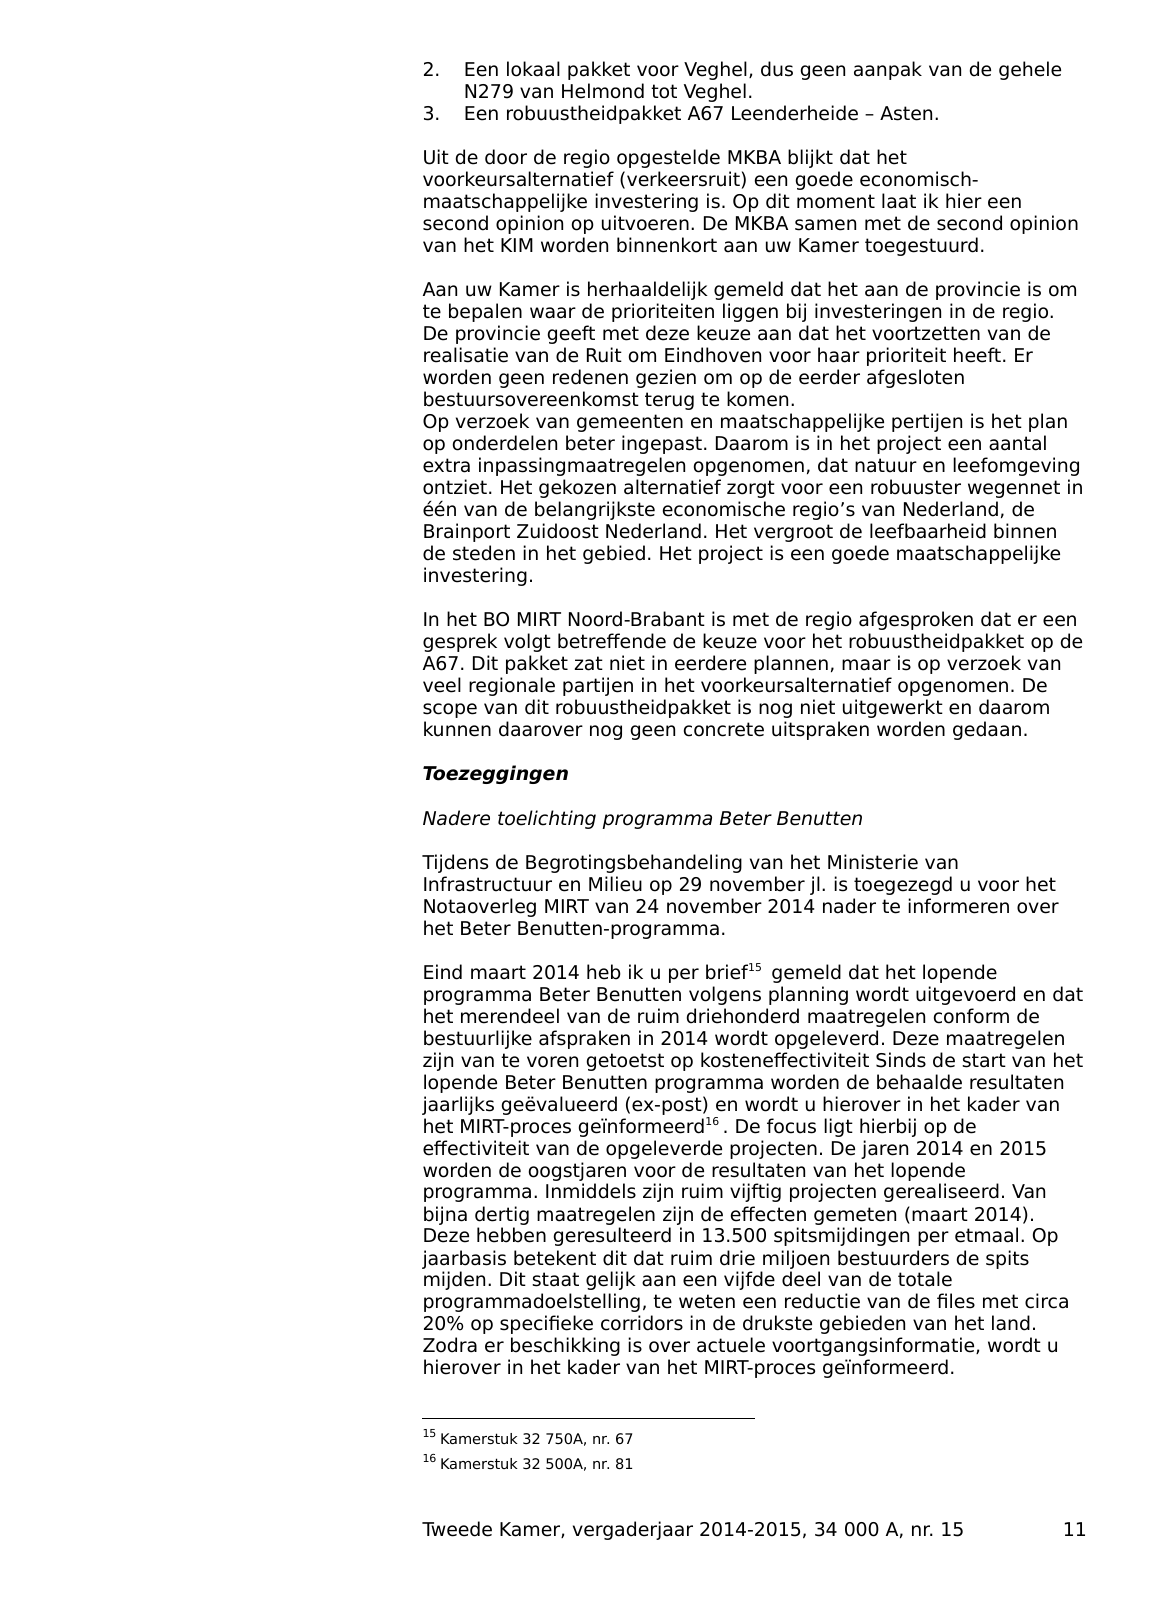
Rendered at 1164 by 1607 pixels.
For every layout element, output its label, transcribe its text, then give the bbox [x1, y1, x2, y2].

subtitle Toezeggingen [422, 763, 1087, 785]
text Uit de door de regio opgestelde MKBA blijkt dat het voorkeursalternatief (verkeersruit) een goede economisch-maatschappelijke investering is. Op dit moment laat ik hier een second opinion op uitvoeren. De MKBA samen met de second opinion van het KIM worden binnenkort aan uw Kamer toegestuurd. [422, 147, 1087, 257]
text Aan uw Kamer is herhaaldelijk gemeld dat het aan de provincie is om te bepalen waar de prioriteiten liggen bij investeringen in de regio. De provincie geeft met deze keuze aan dat het voortzetten van de realisatie van de Ruit om Eindhoven voor haar prioriteit heeft. Er worden geen redenen gezien om op de eerder afgesloten bestuursovereenkomst terug te komen. [422, 279, 1087, 411]
text 2. Een lokaal pakket voor Veghel, dus geen aanpak van de gehele N279 van Helmond tot Veghel. [422, 59, 1087, 103]
text 3. Een robuustheidpakket A67 Leenderheide – Asten. [422, 103, 1087, 125]
text Kamerstuk 32 500A, nr. 81 [422, 1452, 1087, 1474]
text Kamerstuk 32 750A, nr. 67 [422, 1427, 1087, 1449]
text In het BO MIRT Noord-Brabant is met de regio afgesproken dat er een gesprek volgt betreffende de keuze voor het robuustheidpakket op de A67. Dit pakket zat niet in eerdere plannen, maar is op verzoek van veel regionale partijen in het voorkeursalternatief opgenomen. De scope van dit robuustheidpakket is nog niet uitgewerkt en daarom kunnen daarover nog geen concrete uitspraken worden gedaan. [422, 609, 1087, 741]
text Tijdens de Begrotingsbehandeling van het Ministerie van Infrastructuur en Milieu op 29 november jl. is toegezegd u voor het Notaoverleg MIRT van 24 november 2014 nader te informeren over het Beter Benutten-programma. [422, 852, 1087, 939]
text Zodra er beschikking is over actuele voortgangsinformatie, wordt u hierover in het kader van het MIRT-proces geïnformeerd. [422, 1335, 1087, 1379]
subtitle Nadere toelichting programma Beter Benutten [422, 807, 1087, 829]
text Op verzoek van gemeenten en maatschappelijke pertijen is het plan op onderdelen beter ingepast. Daarom is in het project een aantal extra inpassingmaatregelen opgenomen, dat natuur en leefomgeving ontziet. Het gekozen alternatief zorgt voor een robuuster wegennet in één van de belangrijkste economische regio’s van Nederland, de Brainport Zuidoost Nederland. Het vergroot de leefbaarheid binnen de steden in het gebied. Het project is een goede maatschappelijke investering. [422, 411, 1087, 587]
text Eind maart 2014 heb ik u per brief gemeld dat het lopende programma Beter Benutten volgens planning wordt uitgevoerd en dat het merendeel van de ruim driehonderd maatregelen conform de bestuurlijke afspraken in 2014 wordt opgeleverd. Deze maatregelen zijn van te voren getoetst op kosteneffectiviteit Sinds de start van het lopende Beter Benutten programma worden de behaalde resultaten jaarlijks geëvalueerd (ex-post) en wordt u hierover in het kader van het MIRT-proces geïnformeerd. De focus ligt hierbij op de effectiviteit van de opgeleverde projecten. De jaren 2014 en 2015 worden de oogstjaren voor de resultaten van het lopende programma. Inmiddels zijn ruim vijftig projecten gerealiseerd. Van bijna dertig maatregelen zijn de effecten gemeten (maart 2014). Deze hebben geresulteerd in 13.500 spitsmijdingen per etmaal. Op jaarbasis betekent dit dat ruim drie miljoen bestuurders de spits mijden. Dit staat gelijk aan een vijfde deel van de totale programmadoelstelling, te weten een reductie van de files met circa 20% op specifieke corridors in de drukste gebieden van het land. [422, 962, 1087, 1335]
